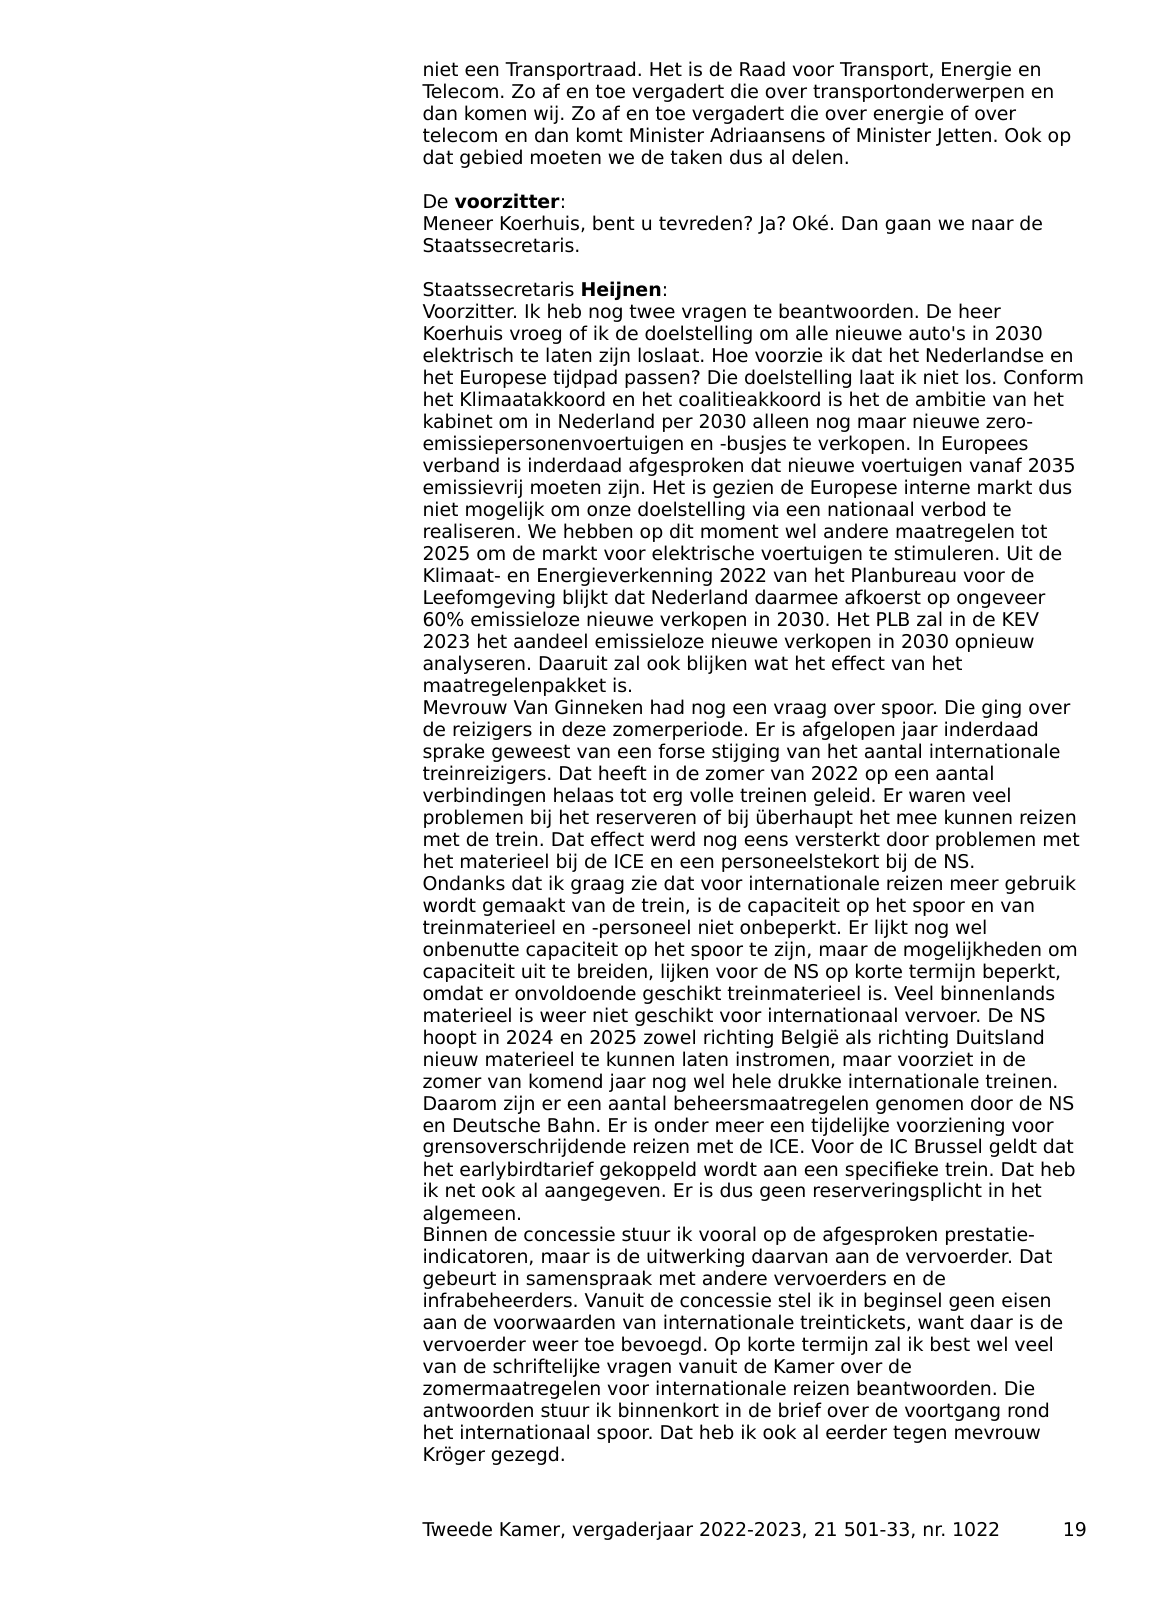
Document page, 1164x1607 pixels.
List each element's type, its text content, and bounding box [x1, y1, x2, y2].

text Meneer Koerhuis, bent u tevreden? Ja? Oké. Dan gaan we naar de Staatssecretaris. [422, 213, 1087, 257]
text niet een Transportraad. Het is de Raad voor Transport, Energie en Telecom. Zo af en toe vergadert die over transportonderwerpen en dan komen wij. Zo af en toe vergadert die over energie of over telecom en dan komt Minister Adriaansens of Minister Jetten. Ook op dat gebied moeten we de taken dus al delen. [422, 59, 1087, 169]
text Mevrouw Van Ginneken had nog een vraag over spoor. Die ging over de reizigers in deze zomerperiode. Er is afgelopen jaar inderdaad sprake geweest van een forse stijging van het aantal internationale treinreizigers. Dat heeft in de zomer van 2022 op een aantal verbindingen helaas tot erg volle treinen geleid. Er waren veel problemen bij het reserveren of bij überhaupt het mee kunnen reizen met de trein. Dat effect werd nog eens versterkt door problemen met het materieel bij de ICE en een personeelstekort bij de NS. [422, 697, 1087, 873]
text Staatssecretaris Heijnen: [422, 279, 1087, 301]
text Binnen de concessie stuur ik vooral op de afgesproken prestatie-indicatoren, maar is de uitwerking daarvan aan de vervoerder. Dat gebeurt in samenspraak met andere vervoerders en de infrabeheerders. Vanuit de concessie stel ik in beginsel geen eisen aan de voorwaarden van internationale treintickets, want daar is de vervoerder weer toe bevoegd. Op korte termijn zal ik best wel veel van de schriftelijke vragen vanuit de Kamer over de zomermaatregelen voor internationale reizen beantwoorden. Die antwoorden stuur ik binnenkort in de brief over de voortgang rond het internationaal spoor. Dat heb ik ook al eerder tegen mevrouw Kröger gezegd. [422, 1224, 1087, 1466]
text Voorzitter. Ik heb nog twee vragen te beantwoorden. De heer Koerhuis vroeg of ik de doelstelling om alle nieuwe auto's in 2030 elektrisch te laten zijn loslaat. Hoe voorzie ik dat het Nederlandse en het Europese tijdpad passen? Die doelstelling laat ik niet los. Conform het Klimaatakkoord en het coalitieakkoord is het de ambitie van het kabinet om in Nederland per 2030 alleen nog maar nieuwe zero-emissiepersonenvoertuigen en -busjes te verkopen. In Europees verband is inderdaad afgesproken dat nieuwe voertuigen vanaf 2035 emissievrij moeten zijn. Het is gezien de Europese interne markt dus niet mogelijk om onze doelstelling via een nationaal verbod te realiseren. We hebben op dit moment wel andere maatregelen tot 2025 om de markt voor elektrische voertuigen te stimuleren. Uit de Klimaat- en Energieverkenning 2022 van het Planbureau voor de Leefomgeving blijkt dat Nederland daarmee afkoerst op ongeveer 60% emissieloze nieuwe verkopen in 2030. Het PLB zal in de KEV 2023 het aandeel emissieloze nieuwe verkopen in 2030 opnieuw analyseren. Daaruit zal ook blijken wat het effect van het maatregelenpakket is. [422, 301, 1087, 697]
text Ondanks dat ik graag zie dat voor internationale reizen meer gebruik wordt gemaakt van de trein, is de capaciteit op het spoor en van treinmaterieel en -personeel niet onbeperkt. Er lijkt nog wel onbenutte capaciteit op het spoor te zijn, maar de mogelijkheden om capaciteit uit te breiden, lijken voor de NS op korte termijn beperkt, omdat er onvoldoende geschikt treinmaterieel is. Veel binnenlands materieel is weer niet geschikt voor internationaal vervoer. De NS hoopt in 2024 en 2025 zowel richting België als richting Duitsland nieuw materieel te kunnen laten instromen, maar voorziet in de zomer van komend jaar nog wel hele drukke internationale treinen. Daarom zijn er een aantal beheersmaatregelen genomen door de NS en Deutsche Bahn. Er is onder meer een tijdelijke voorziening voor grensoverschrijdende reizen met de ICE. Voor de IC Brussel geldt dat het earlybirdtarief gekoppeld wordt aan een specifieke trein. Dat heb ik net ook al aangegeven. Er is dus geen reserveringsplicht in het algemeen. [422, 873, 1087, 1224]
text De voorzitter: [422, 191, 1087, 213]
